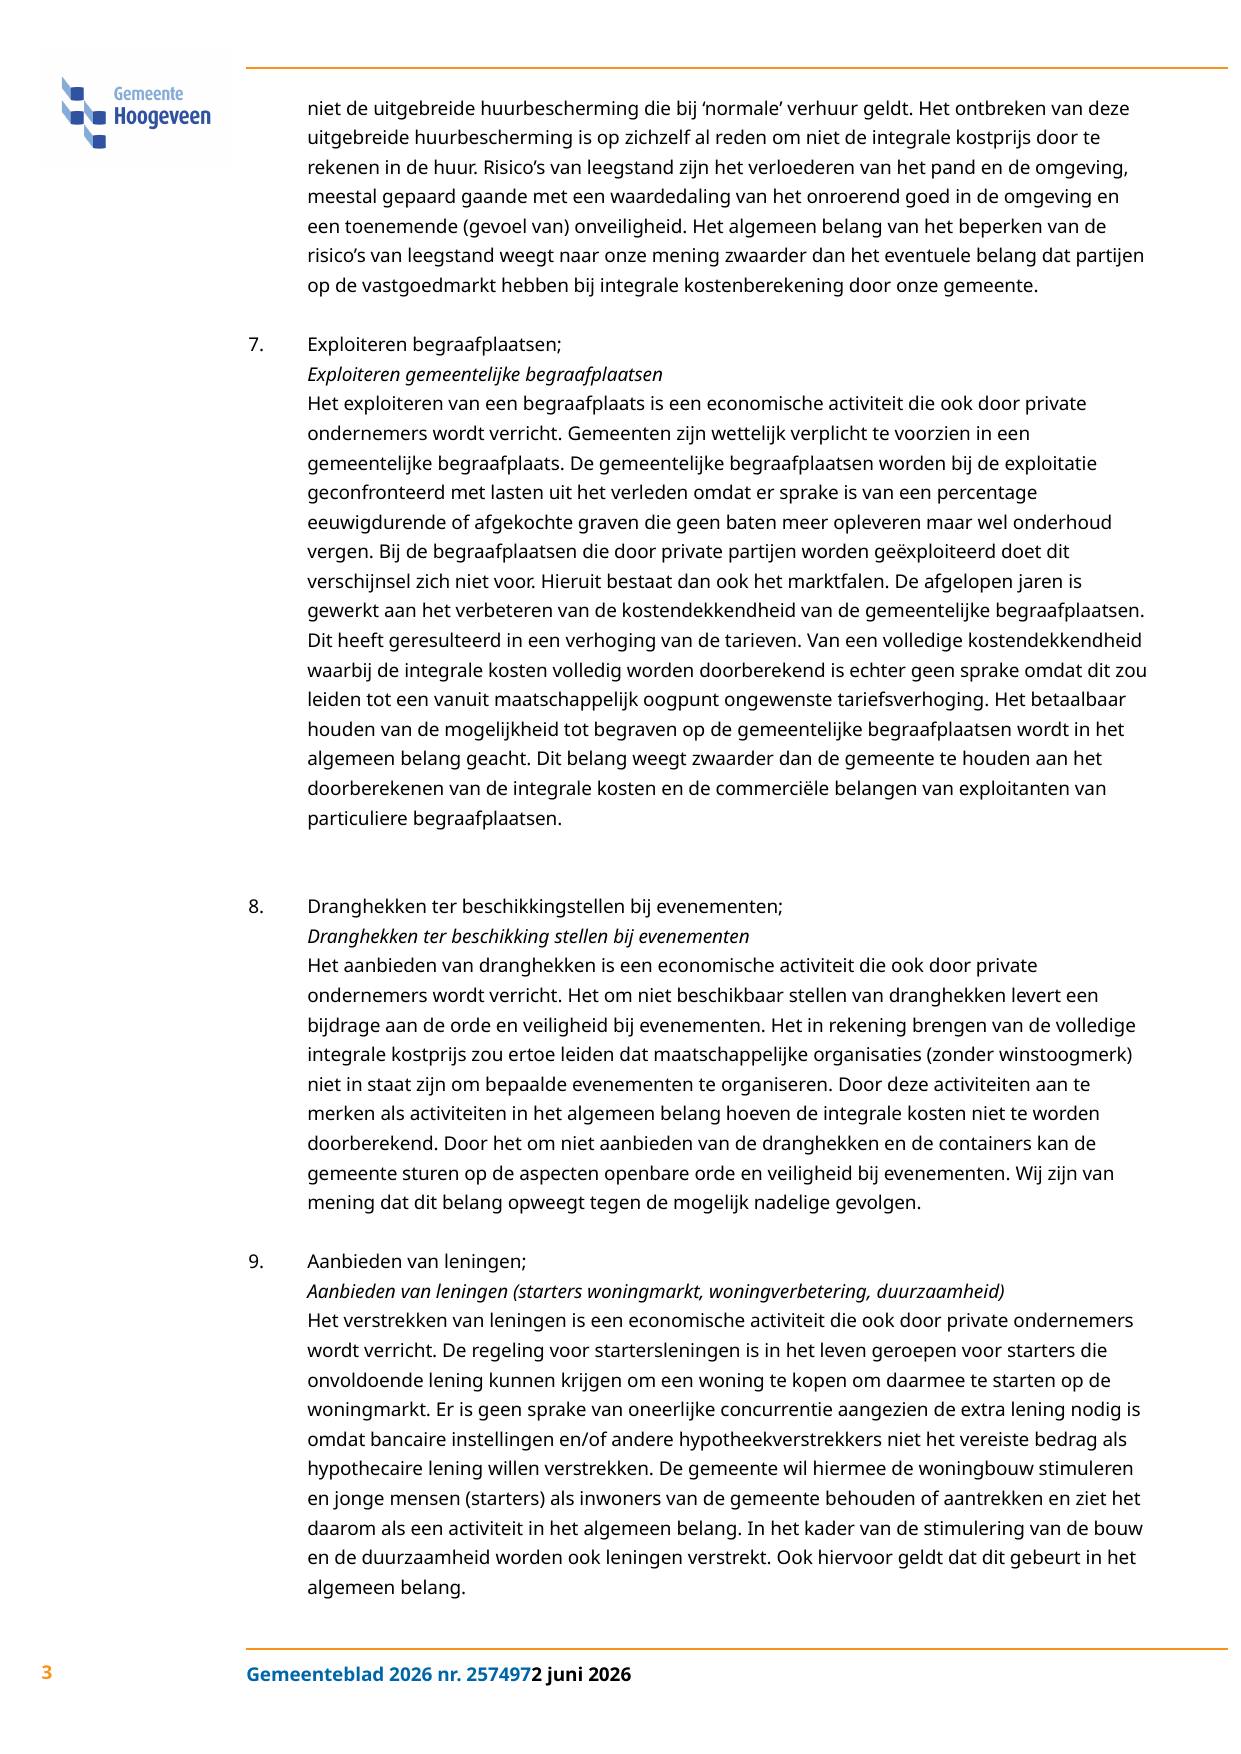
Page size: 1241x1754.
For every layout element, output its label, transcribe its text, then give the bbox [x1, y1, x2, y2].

list Dranghekken ter beschikkingstellen bij evenementen; [248, 893, 1152, 919]
picture [41, 47, 231, 172]
list Exploiteren gemeentelijke begraafplaatsen [248, 361, 1152, 387]
list Het aanbieden van dranghekken is een economische activiteit die ook door private ondernemers wordt verricht. Het om niet beschikbaar stellen van dranghekken levert een bijdrage aan de orde en veiligheid bij evenementen. Het in rekening brengen van de volledige integrale kostprijs zou ertoe leiden dat maatschappelijke organisaties (zonder winstoogmerk) niet in staat zijn om bepaalde evenementen te organiseren. Door deze activiteiten aan te merken als activiteiten in het algemeen belang hoeven de integrale kosten niet te worden doorberekend. Door het om niet aanbieden van de dranghekken en de containers kan de gemeente sturen op de aspecten openbare orde en veiligheid bij evenementen. Wij zijn van mening dat dit belang opweegt tegen de mogelijk nadelige gevolgen. [248, 953, 1152, 1215]
list Aanbieden van leningen (starters woningmarkt, woningverbetering, duurzaamheid) [248, 1278, 1152, 1304]
list Het verstrekken van leningen is een economische activiteit die ook door private ondernemers wordt verricht. De regeling voor startersleningen is in het leven geroepen voor starters die onvoldoende lening kunnen krijgen om een woning te kopen om daarmee te starten op de woningmarkt. Er is geen sprake van oneerlijke concurrentie aangezien de extra lening nodig is omdat bancaire instellingen en/of andere hypotheekverstrekkers niet het vereiste bedrag als hypothecaire lening willen verstrekken. De gemeente wil hiermee de woningbouw stimuleren en jonge mensen (starters) als inwoners van de gemeente behouden of aantrekken en ziet het daarom als een activiteit in het algemeen belang. In het kader van de stimulering van de bouw en de duurzaamheid worden ook leningen verstrekt. Ook hiervoor geldt dat dit gebeurt in het algemeen belang. [248, 1308, 1152, 1600]
list Exploiteren begraafplaatsen; [248, 331, 1152, 357]
list Aanbieden van leningen; [248, 1248, 1152, 1274]
list niet de uitgebreide huurbescherming die bij ‘normale’ verhuur geldt. Het ontbreken van deze uitgebreide huurbescherming is op zichzelf al reden om niet de integrale kostprijs door te rekenen in de huur. Risico’s van leegstand zijn het verloederen van het pand en de omgeving, meestal gepaard gaande met een waardedaling van het onroerend goed in de omgeving en een toenemende (gevoel van) onveiligheid. Het algemeen belang van het beperken van de risico’s van leegstand weegt naar onze mening zwaarder dan het eventuele belang dat partijen op de vastgoedmarkt hebben bij integrale kostenberekening door onze gemeente. [248, 95, 1152, 298]
list Dranghekken ter beschikking stellen bij evenementen [248, 923, 1152, 949]
list Het exploiteren van een begraafplaats is een economische activiteit die ook door private ondernemers wordt verricht. Gemeenten zijn wettelijk verplicht te voorzien in een gemeentelijke begraafplaats. De gemeentelijke begraafplaatsen worden bij de exploitatie geconfronteerd met lasten uit het verleden omdat er sprake is van een percentage eeuwigdurende of afgekochte graven die geen baten meer opleveren maar wel onderhoud vergen. Bij de begraafplaatsen die door private partijen worden geëxploiteerd doet dit verschijnsel zich niet voor. Hieruit bestaat dan ook het marktfalen. De afgelopen jaren is gewerkt aan het verbeteren van de kostendekkendheid van de gemeentelijke begraafplaatsen. Dit heeft geresulteerd in een verhoging van de tarieven. Van een volledige kostendekkendheid waarbij de integrale kosten volledig worden doorberekend is echter geen sprake omdat dit zou leiden tot een vanuit maatschappelijk oogpunt ongewenste tariefsverhoging. Het betaalbaar houden van de mogelijkheid tot begraven op de gemeentelijke begraafplaatsen wordt in het algemeen belang geacht. Dit belang weegt zwaarder dan de gemeente te houden aan het doorberekenen van de integrale kosten en de commerciële belangen van exploitanten van particuliere begraafplaatsen. [248, 391, 1152, 831]
